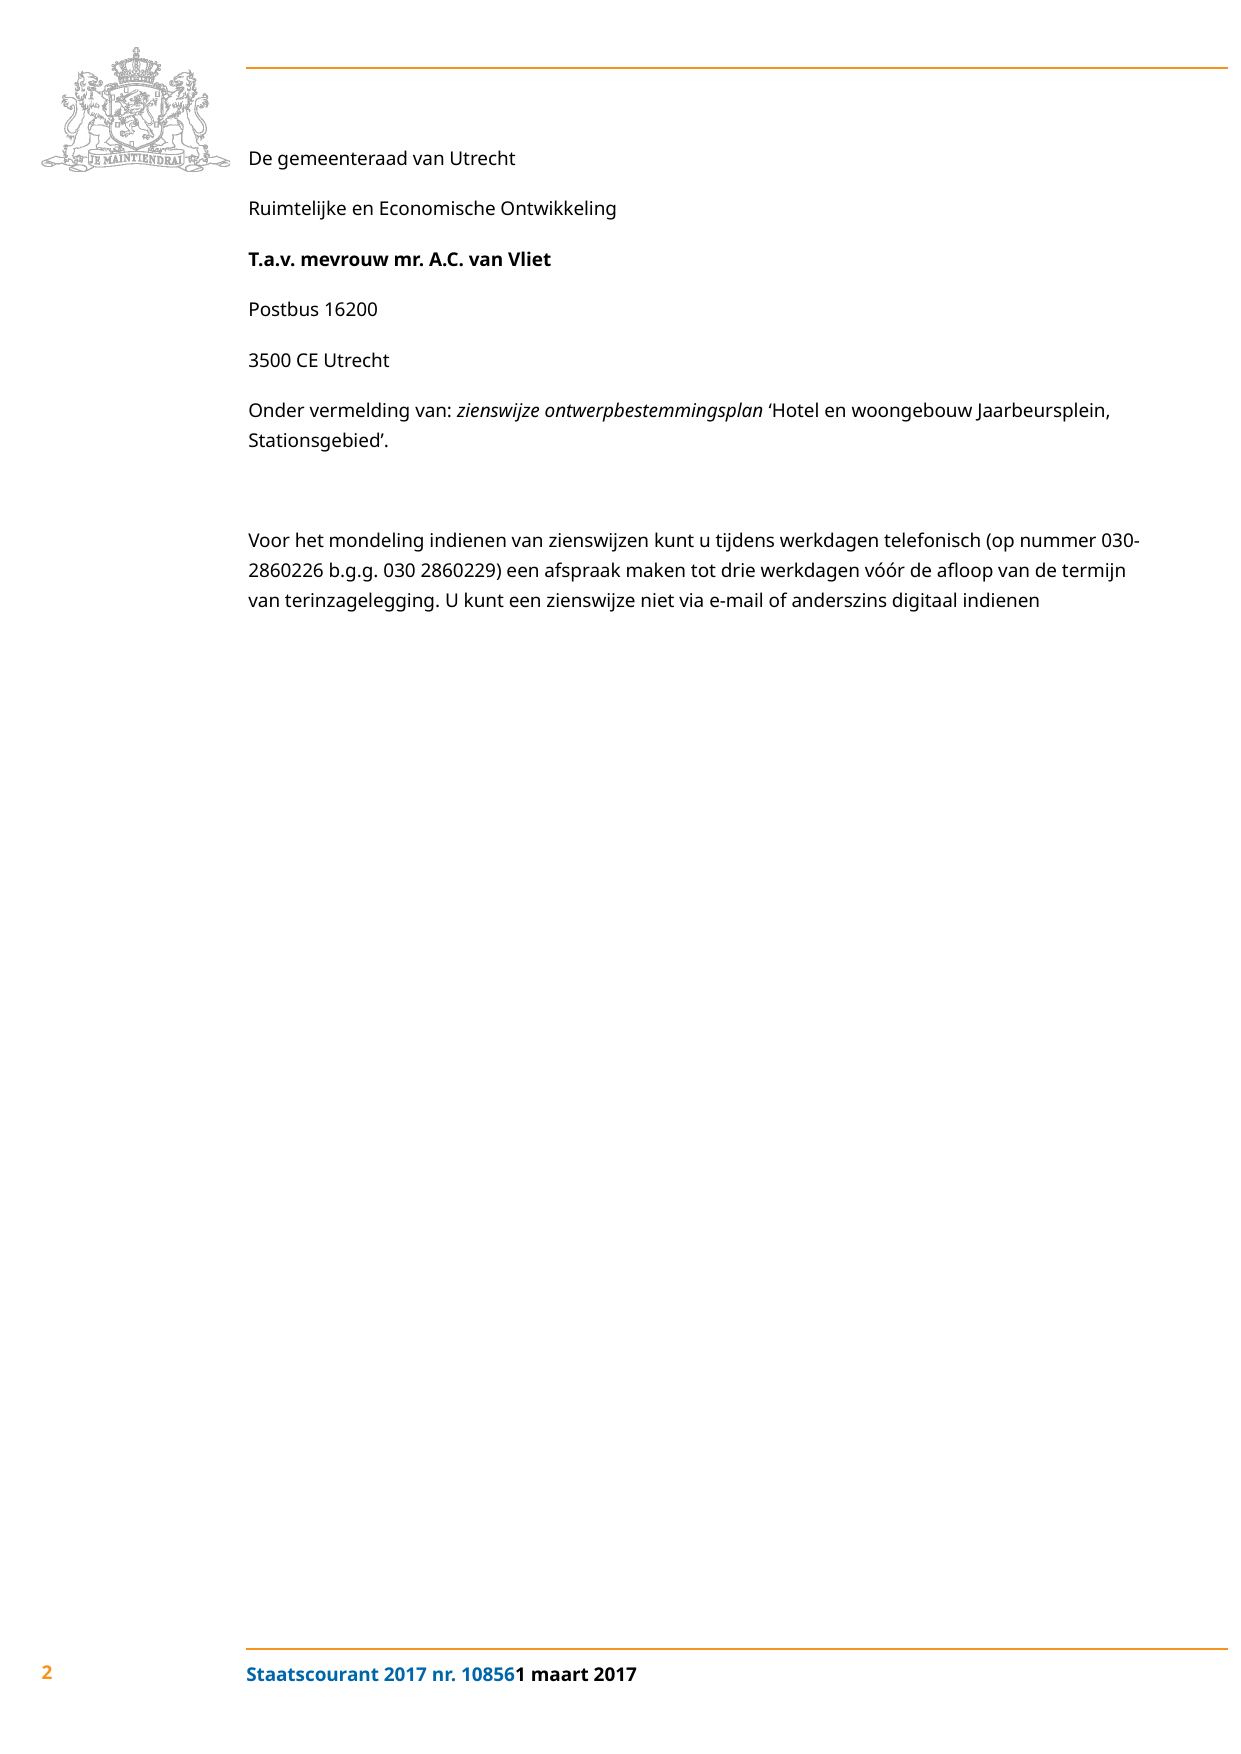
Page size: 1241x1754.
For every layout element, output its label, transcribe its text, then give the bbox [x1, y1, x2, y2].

text T.a.v. mevrouw mr. A.C. van Vliet [248, 246, 1152, 272]
text Onder vermelding van: zienswijze ontwerpbestemmingsplan ‘Hotel en woongebouw Jaarbeursplein, Stationsgebied’. [248, 397, 1152, 453]
text 3500 CE Utrecht [248, 347, 1152, 373]
text Postbus 16200 [248, 296, 1152, 322]
text De gemeenteraad van Utrecht [248, 145, 1152, 171]
text Ruimtelijke en Economische Ontwikkeling [248, 196, 1152, 221]
text Voor het mondeling indienen van zienswijzen kunt u tijdens werkdagen telefonisch (op nummer 030- 2860226 b.g.g. 030 2860229) een afspraak maken tot drie werkdagen vóór de afloop van de termijn van terinzagelegging. U kunt een zienswijze niet via e-mail of anderszins digitaal indienen [248, 528, 1152, 613]
picture [41, 47, 231, 172]
